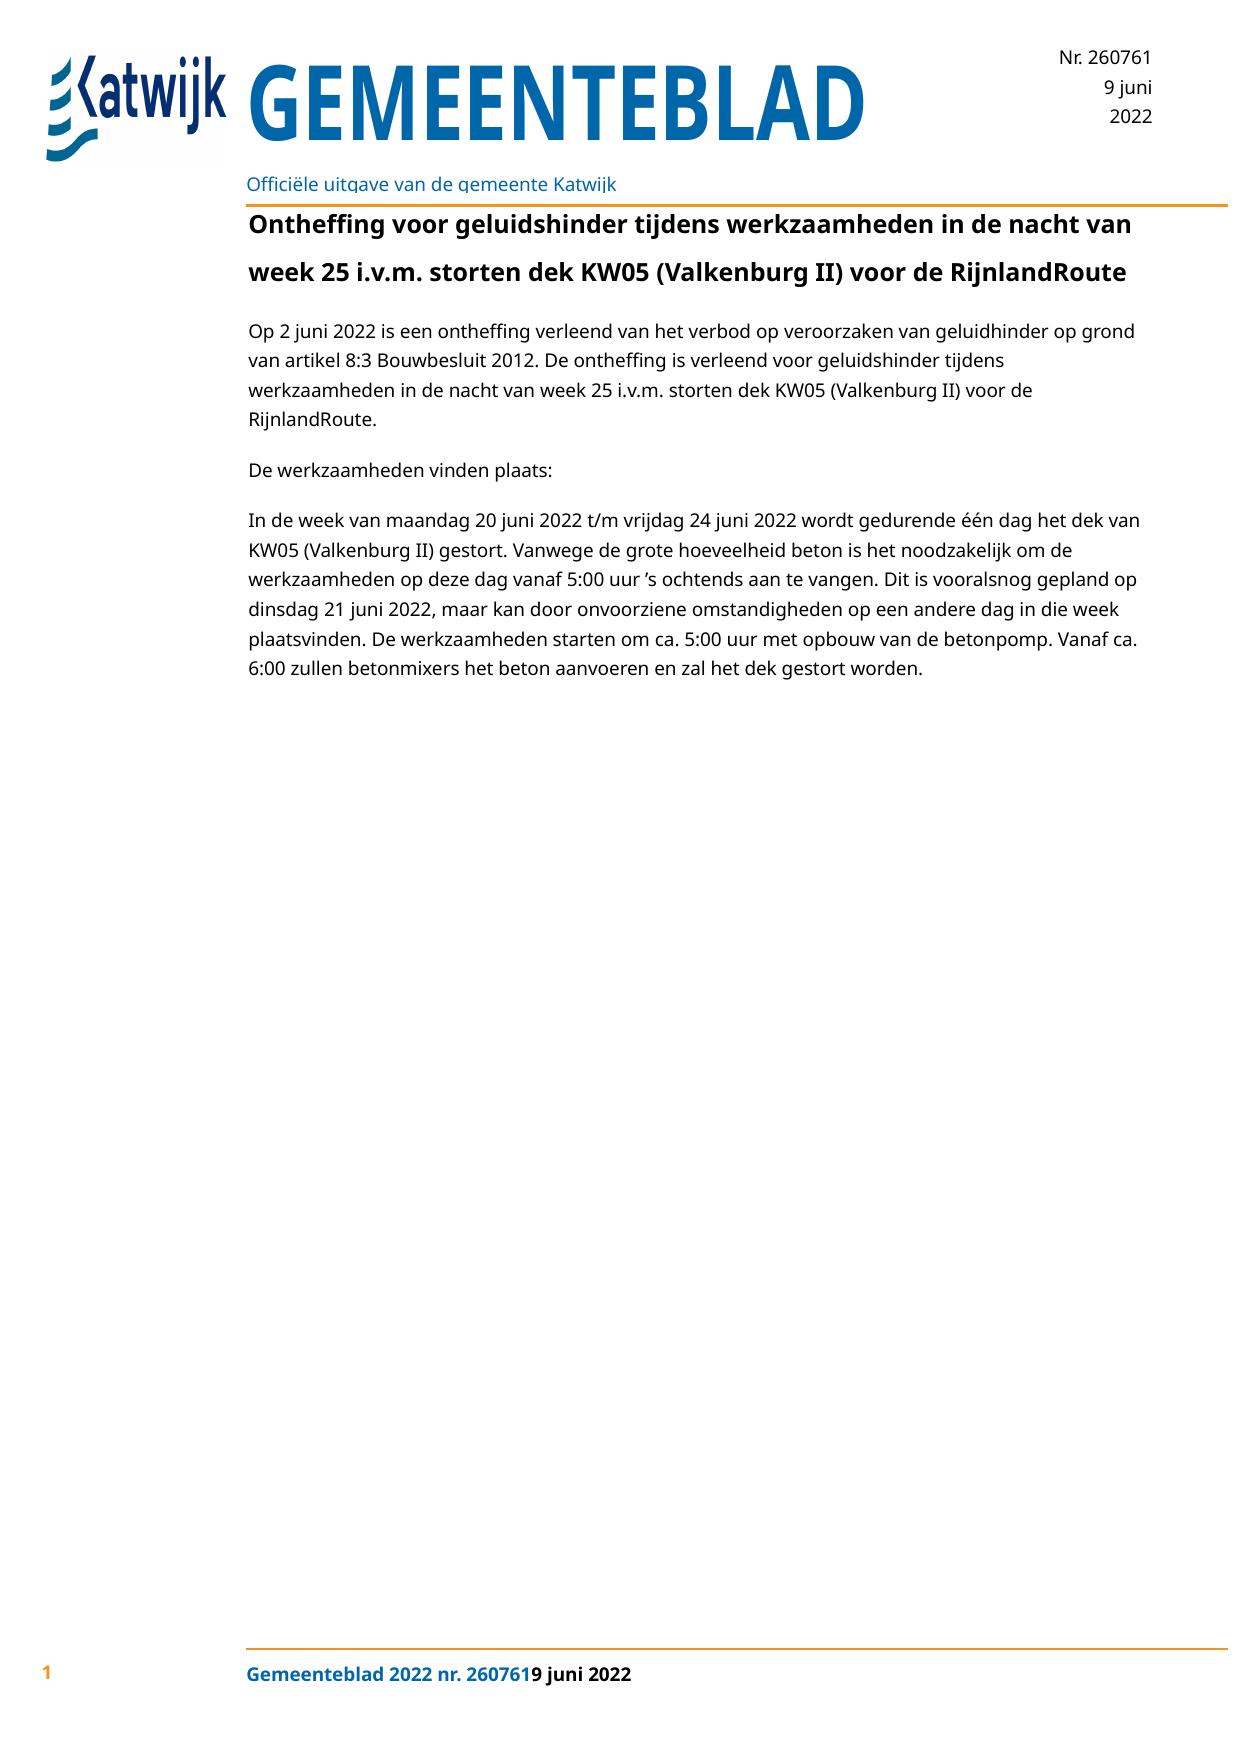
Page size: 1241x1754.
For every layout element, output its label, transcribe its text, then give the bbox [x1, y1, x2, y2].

text Ontheffing voor geluidshinder tijdens werkzaamheden in de nacht van week 25 i.v.m. storten dek KW05 (Valkenburg II) voor de RijnlandRoute [248, 207, 1152, 288]
text In de week van maandag 20 juni 2022 t/m vrijdag 24 juni 2022 wordt gedurende één dag het dek van KW05 (Valkenburg II) gestort. Vanwege de grote hoeveelheid beton is het noodzakelijk om de werkzaamheden op deze dag vanaf 5:00 uur ’s ochtends aan te vangen. Dit is vooralsnog gepland op dinsdag 21 juni 2022, maar kan door onvoorziene omstandigheden op een andere dag in die week plaatsvinden. De werkzaamheden starten om ca. 5:00 uur met opbouw van de betonpomp. Vanaf ca. 6:00 zullen betonmixers het beton aanvoeren en zal het dek gestort worden. [248, 507, 1152, 681]
text De werkzaamheden vinden plaats: [248, 457, 1152, 483]
picture [41, 47, 231, 172]
text Op 2 juni 2022 is een ontheffing verleend van het verbod op veroorzaken van geluidhinder op grond van artikel 8:3 Bouwbesluit 2012. De ontheffing is verleend voor geluidshinder tijdens werkzaamheden in de nacht van week 25 i.v.m. storten dek KW05 (Valkenburg II) voor de RijnlandRoute. [248, 318, 1152, 432]
